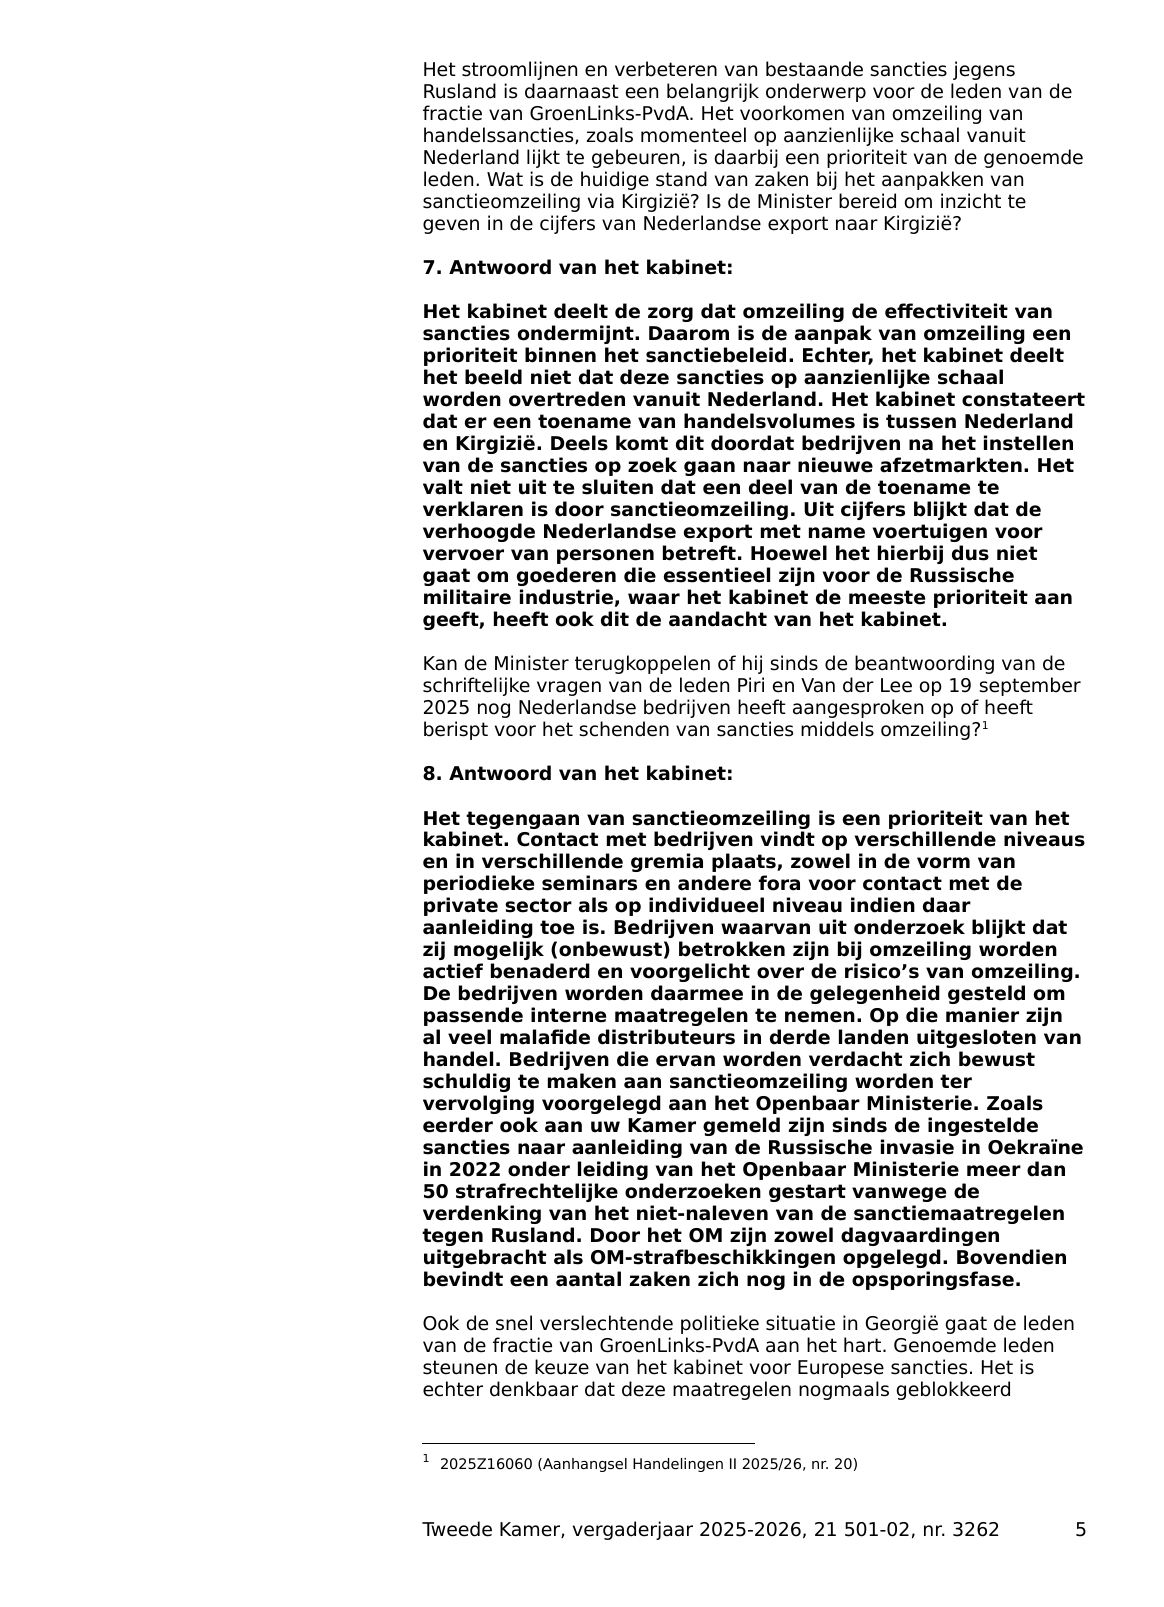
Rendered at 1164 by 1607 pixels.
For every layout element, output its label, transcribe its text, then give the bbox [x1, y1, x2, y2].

text Het kabinet deelt de zorg dat omzeiling de effectiviteit van sancties ondermijnt. Daarom is de aanpak van omzeiling een prioriteit binnen het sanctiebeleid. Echter, het kabinet deelt het beeld niet dat deze sancties op aanzienlijke schaal worden overtreden vanuit Nederland. Het kabinet constateert dat er een toename van handelsvolumes is tussen Nederland en Kirgizië. Deels komt dit doordat bedrijven na het instellen van de sancties op zoek gaan naar nieuwe afzetmarkten. Het valt niet uit te sluiten dat een deel van de toename te verklaren is door sanctieomzeiling. Uit cijfers blijkt dat de verhoogde Nederlandse export met name voertuigen voor vervoer van personen betreft. Hoewel het hierbij dus niet gaat om goederen die essentieel zijn voor de Russische militaire industrie, waar het kabinet de meeste prioriteit aan geeft, heeft ook dit de aandacht van het kabinet. [422, 301, 1087, 631]
text Kan de Minister terugkoppelen of hij sinds de beantwoording van de schriftelijke vragen van de leden Piri en Van der Lee op 19 september 2025 nog Nederlandse bedrijven heeft aangesproken op of heeft berispt voor het schenden van sancties middels omzeiling? [422, 653, 1087, 741]
text Het stroomlijnen en verbeteren van bestaande sancties jegens Rusland is daarnaast een belangrijk onderwerp voor de leden van de fractie van GroenLinks-PvdA. Het voorkomen van omzeiling van handelssancties, zoals momenteel op aanzienlijke schaal vanuit Nederland lijkt te gebeuren, is daarbij een prioriteit van de genoemde leden. Wat is de huidige stand van zaken bij het aanpakken van sanctieomzeiling via Kirgizië? Is de Minister bereid om inzicht te geven in de cijfers van Nederlandse export naar Kirgizië? [422, 59, 1087, 235]
text Het tegengaan van sanctieomzeiling is een prioriteit van het kabinet. Contact met bedrijven vindt op verschillende niveaus en in verschillende gremia plaats, zowel in de vorm van periodieke seminars en andere fora voor contact met de private sector als op individueel niveau indien daar aanleiding toe is. Bedrijven waarvan uit onderzoek blijkt dat zij mogelijk (onbewust) betrokken zijn bij omzeiling worden actief benaderd en voorgelicht over de risico’s van omzeiling. De bedrijven worden daarmee in de gelegenheid gesteld om passende interne maatregelen te nemen. Op die manier zijn al veel malafide distributeurs in derde landen uitgesloten van handel. Bedrijven die ervan worden verdacht zich bewust schuldig te maken aan sanctieomzeiling worden ter vervolging voorgelegd aan het Openbaar Ministerie. Zoals eerder ook aan uw Kamer gemeld zijn sinds de ingestelde sancties naar aanleiding van de Russische invasie in Oekraïne in 2022 onder leiding van het Openbaar Ministerie meer dan 50 strafrechtelijke onderzoeken gestart vanwege de verdenking van het niet-naleven van de sanctiemaatregelen tegen Rusland. Door het OM zijn zowel dagvaardingen uitgebracht als OM-strafbeschikkingen opgelegd. Bovendien bevindt een aantal zaken zich nog in de opsporingsfase. [422, 807, 1087, 1291]
subtitle 7. Antwoord van het kabinet: [422, 257, 1087, 279]
text 2025Z16060 (Aanhangsel Handelingen II 2025/26, nr. 20) [422, 1452, 1087, 1474]
subtitle 8. Antwoord van het kabinet: [422, 763, 1087, 785]
text Ook de snel verslechtende politieke situatie in Georgië gaat de leden van de fractie van GroenLinks-PvdA aan het hart. Genoemde leden steunen de keuze van het kabinet voor Europese sancties. Het is echter denkbaar dat deze maatregelen nogmaals geblokkeerd [422, 1313, 1087, 1401]
